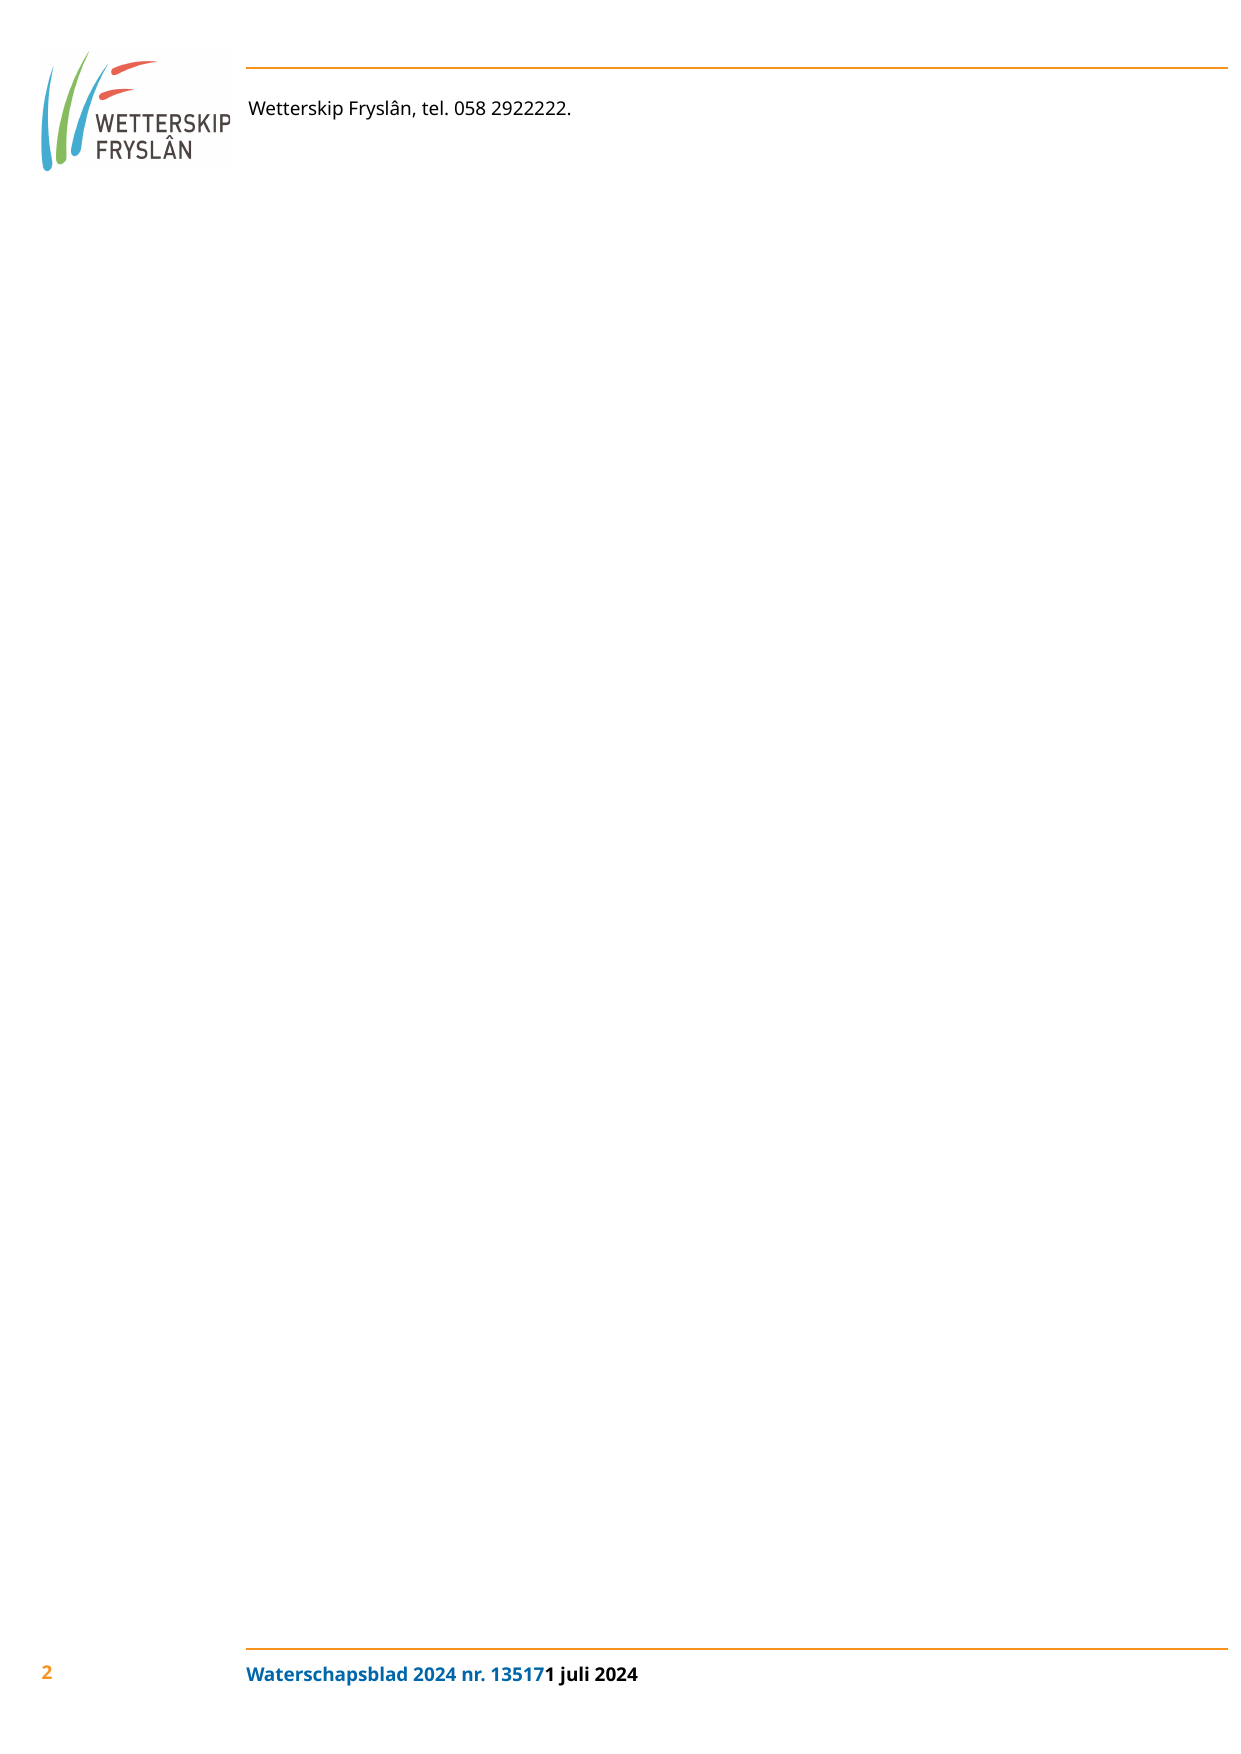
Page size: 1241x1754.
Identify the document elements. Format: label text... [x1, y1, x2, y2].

text Wetterskip Fryslân, tel. 058 2922222. [248, 95, 1152, 121]
picture [41, 47, 231, 172]
